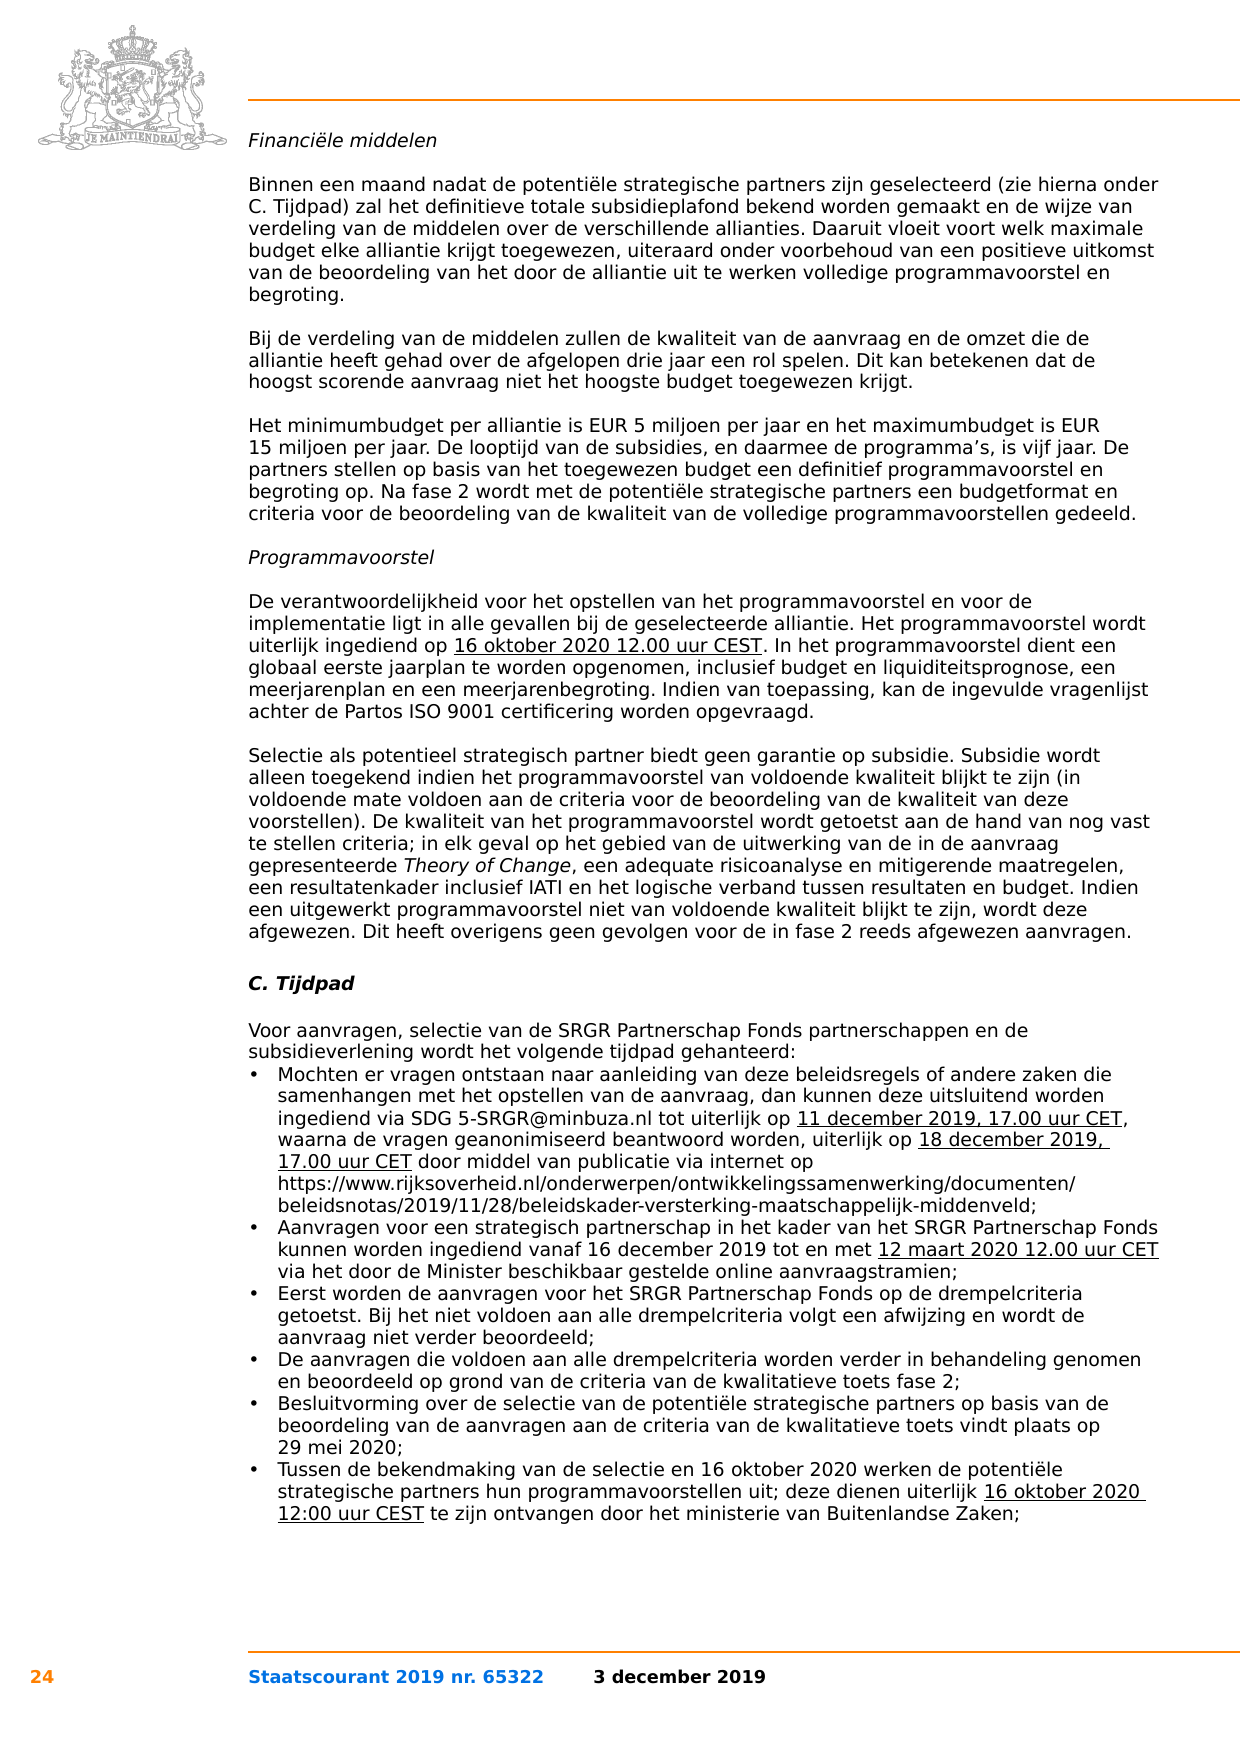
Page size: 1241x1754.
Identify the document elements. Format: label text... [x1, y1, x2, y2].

text • Besluitvorming over de selectie van de potentiële strategische partners op basis van de beoordeling van de aanvragen aan de criteria van de kwalitatieve toets vindt plaats op 29 mei 2020; [248, 1393, 1163, 1459]
text Selectie als potentieel strategisch partner biedt geen garantie op subsidie. Subsidie wordt alleen toegekend indien het programmavoorstel van voldoende kwaliteit blijkt te zijn (in voldoende mate voldoen aan de criteria voor de beoordeling van de kwaliteit van deze voorstellen). De kwaliteit van het programmavoorstel wordt getoetst aan de hand van nog vast te stellen criteria; in elk geval op het gebied van de uitwerking van de in de aanvraag gepresenteerde Theory of Change, een adequate risicoanalyse en mitigerende maatregelen, een resultatenkader inclusief IATI en het logische verband tussen resultaten en budget. Indien een uitgewerkt programmavoorstel niet van voldoende kwaliteit blijkt te zijn, wordt deze afgewezen. Dit heeft overigens geen gevolgen voor de in fase 2 reeds afgewezen aanvragen. [248, 745, 1163, 942]
subtitle C. Tijdpad [248, 972, 1163, 994]
subtitle Programmavoorstel [248, 547, 1163, 569]
text • De aanvragen die voldoen aan alle drempelcriteria worden verder in behandeling genomen en beoordeeld op grond van de criteria van de kwalitatieve toets fase 2; [248, 1349, 1163, 1393]
text Binnen een maand nadat de potentiële strategische partners zijn geselecteerd (zie hierna onder C. Tijdpad) zal het definitieve totale subsidieplafond bekend worden gemaakt en de wijze van verdeling van de middelen over de verschillende allianties. Daaruit vloeit voort welk maximale budget elke alliantie krijgt toegewezen, uiteraard onder voorbehoud van een positieve uitkomst van de beoordeling van het door de alliantie uit te werken volledige programmavoorstel en begroting. [248, 174, 1163, 306]
text • Eerst worden de aanvragen voor het SRGR Partnerschap Fonds op de drempelcriteria getoetst. Bij het niet voldoen aan alle drempelcriteria volgt een afwijzing en wordt de aanvraag niet verder beoordeeld; [248, 1283, 1163, 1349]
text Voor aanvragen, selectie van de SRGR Partnerschap Fonds partnerschappen en de subsidieverlening wordt het volgende tijdpad gehanteerd: [248, 1019, 1163, 1063]
text Het minimumbudget per alliantie is EUR 5 miljoen per jaar en het maximumbudget is EUR 15 miljoen per jaar. De looptijd van de subsidies, en daarmee de programma’s, is vijf jaar. De partners stellen op basis van het toegewezen budget een definitief programmavoorstel en begroting op. Na fase 2 wordt met de potentiële strategische partners een budgetformat en criteria voor de beoordeling van de kwaliteit van de volledige programmavoorstellen gedeeld. [248, 415, 1163, 525]
text • Aanvragen voor een strategisch partnerschap in het kader van het SRGR Partnerschap Fonds kunnen worden ingediend vanaf 16 december 2019 tot en met 12 maart 2020 12.00 uur CET via het door de Minister beschikbaar gestelde online aanvraagstramien; [248, 1217, 1163, 1283]
text • Tussen de bekendmaking van de selectie en 16 oktober 2020 werken de potentiële strategische partners hun programmavoorstellen uit; deze dienen uiterlijk 16 oktober 2020 12:00 uur CEST te zijn ontvangen door het ministerie van Buitenlandse Zaken; [248, 1459, 1163, 1525]
subtitle Financiële middelen [248, 130, 1163, 152]
text De verantwoordelijkheid voor het opstellen van het programmavoorstel en voor de implementatie ligt in alle gevallen bij de geselecteerde alliantie. Het programmavoorstel wordt uiterlijk ingediend op 16 oktober 2020 12.00 uur CEST. In het programmavoorstel dient een globaal eerste jaarplan te worden opgenomen, inclusief budget en liquiditeitsprognose, een meerjarenplan en een meerjarenbegroting. Indien van toepassing, kan de ingevulde vragenlijst achter de Partos ISO 9001 certificering worden opgevraagd. [248, 591, 1163, 723]
picture [38, 25, 227, 150]
text • Mochten er vragen ontstaan naar aanleiding van deze beleidsregels of andere zaken die samenhangen met het opstellen van de aanvraag, dan kunnen deze uitsluitend worden ingediend via SDG 5-SRGR@minbuza.nl tot uiterlijk op 11 december 2019, 17.00 uur CET, waarna de vragen geanonimiseerd beantwoord worden, uiterlijk op 18 december 2019, 17.00 uur CET door middel van publicatie via internet op https://www.rijksoverheid.nl/onderwerpen/ontwikkelingssamenwerking/documenten/beleidsnotas/2019/11/28/beleidskader-versterking-maatschappelijk-middenveld; [248, 1063, 1163, 1217]
text Bij de verdeling van de middelen zullen de kwaliteit van de aanvraag en de omzet die de alliantie heeft gehad over de afgelopen drie jaar een rol spelen. Dit kan betekenen dat de hoogst scorende aanvraag niet het hoogste budget toegewezen krijgt. [248, 327, 1163, 393]
